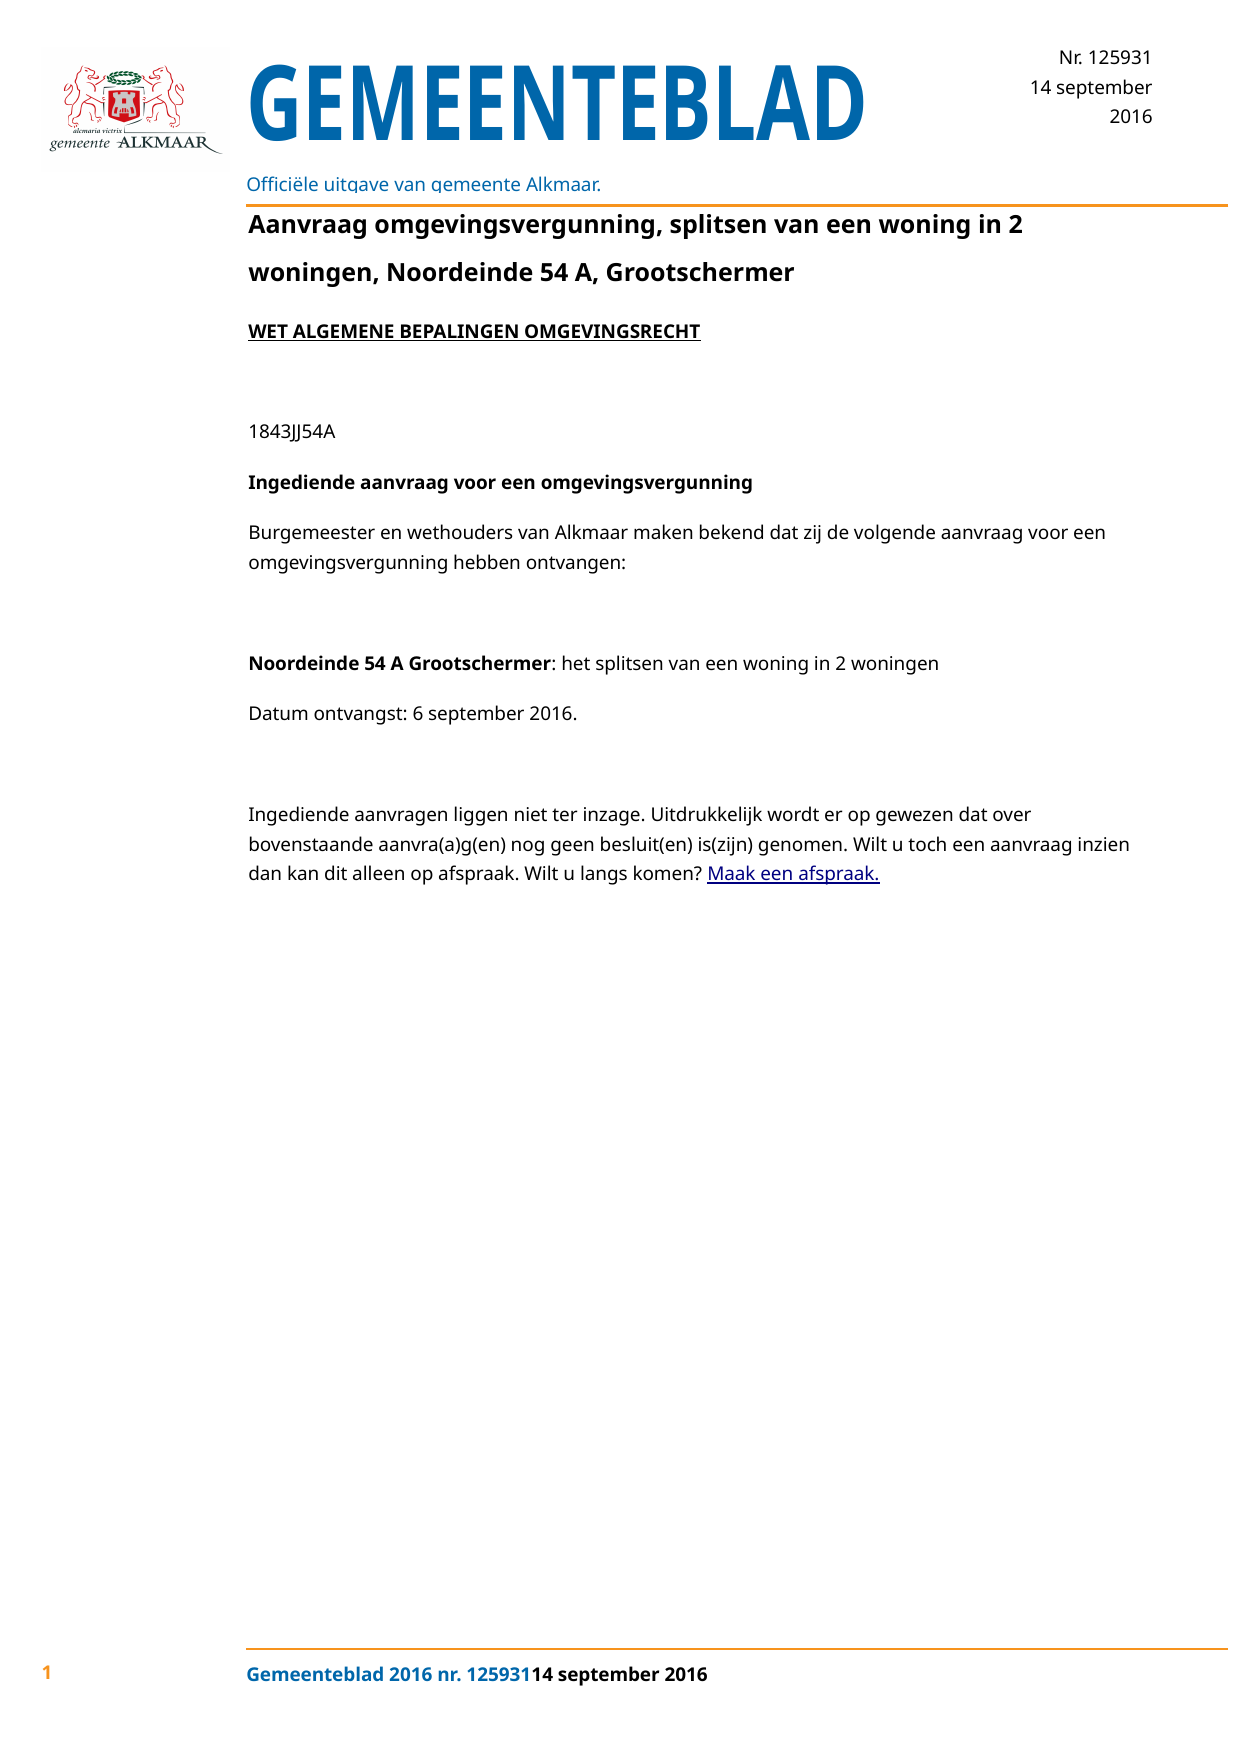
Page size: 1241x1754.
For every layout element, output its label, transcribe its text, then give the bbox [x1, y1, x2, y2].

text Aanvraag omgevingsvergunning, splitsen van een woning in 2 woningen, Noordeinde 54 A, Grootschermer [248, 207, 1152, 288]
text Ingediende aanvraag voor een omgevingsvergunning [248, 469, 1152, 495]
text Noordeinde 54 A Grootschermer: het splitsen van een woning in 2 woningen [248, 650, 1152, 676]
text WET ALGEMENE BEPALINGEN OMGEVINGSRECHT [248, 318, 1152, 344]
text 1843JJ54A [248, 419, 1152, 444]
text Ingediende aanvragen liggen niet ter inzage. Uitdrukkelijk wordt er op gewezen dat over bovenstaande aanvra(a)g(en) nog geen besluit(en) is(zijn) genomen. Wilt u toch een aanvraag inzien dan kan dit alleen op afspraak. Wilt u langs komen? Maak een afspraak. [248, 801, 1152, 886]
text Datum ontvangst: 6 september 2016. [248, 700, 1152, 726]
picture [41, 47, 231, 172]
text Burgemeester en wethouders van Alkmaar maken bekend dat zij de volgende aanvraag voor een omgevingsvergunning hebben ontvangen: [248, 519, 1152, 575]
